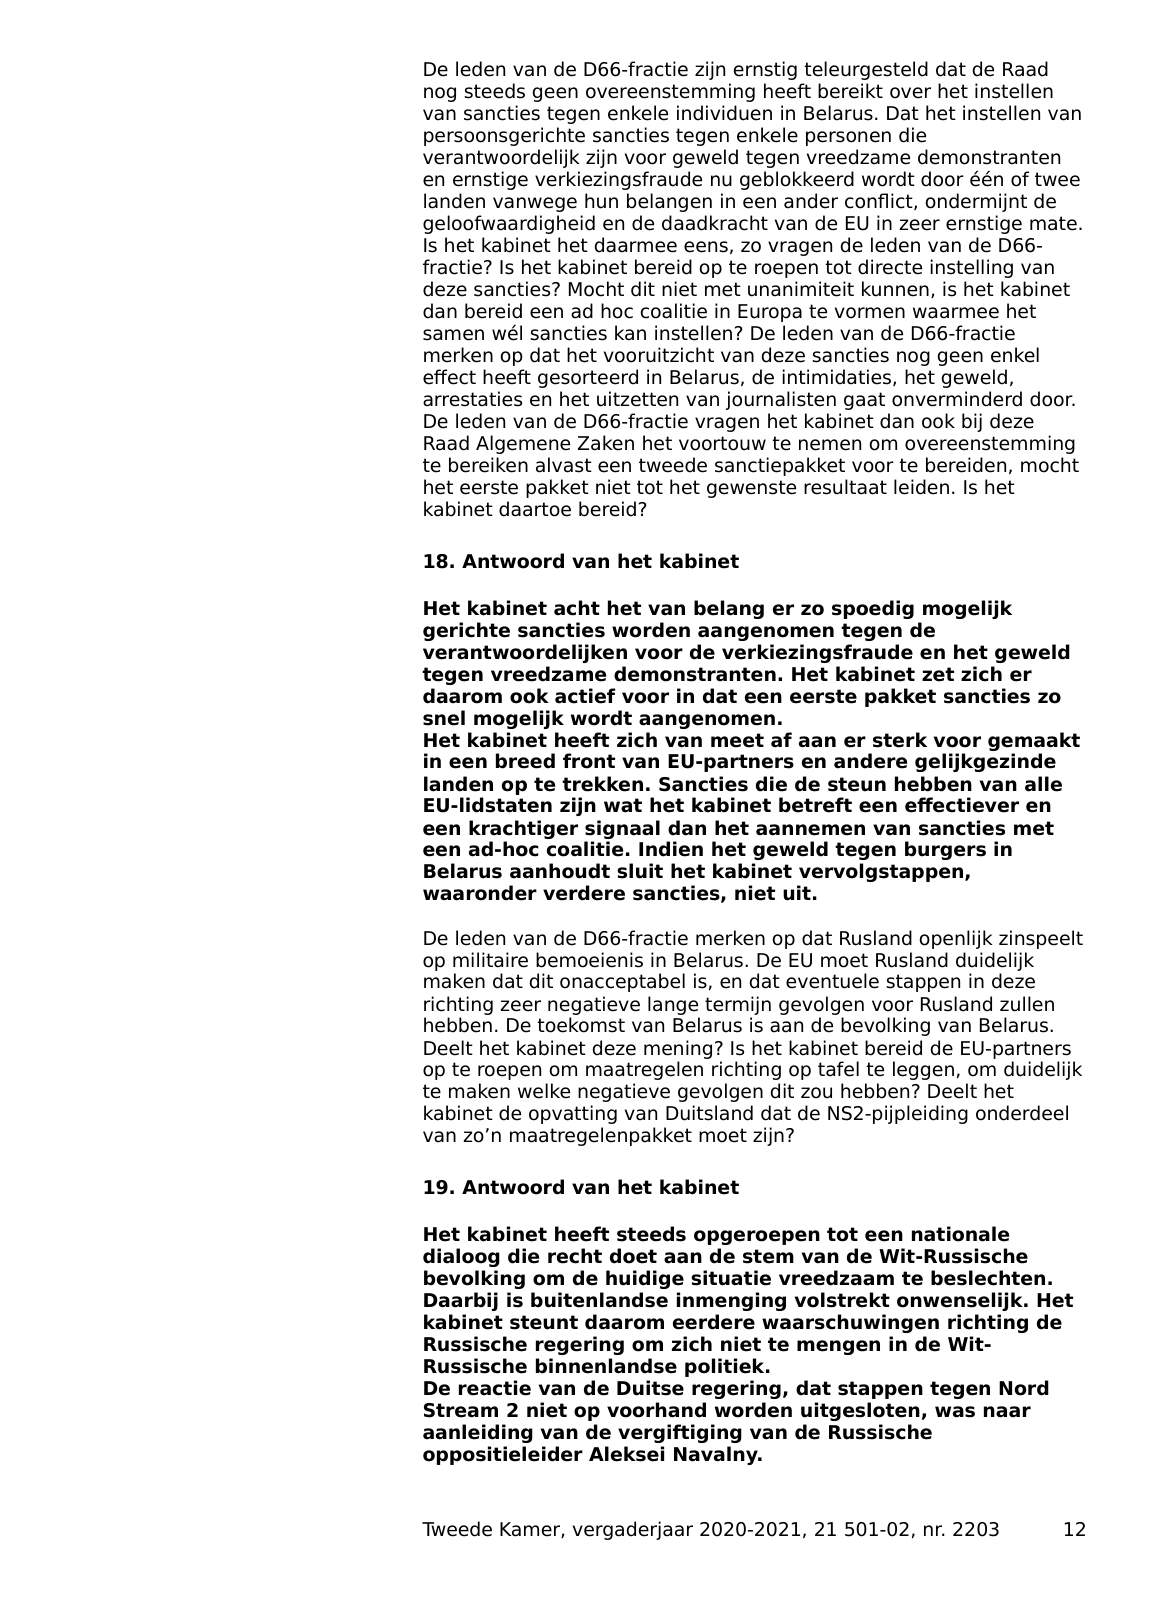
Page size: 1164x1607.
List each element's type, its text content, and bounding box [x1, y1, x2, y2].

text De reactie van de Duitse regering, dat stappen tegen Nord Stream 2 niet op voorhand worden uitgesloten, was naar aanleiding van de vergiftiging van de Russische oppositieleider Aleksei Navalny. [422, 1378, 1087, 1466]
subtitle 19. Antwoord van het kabinet [422, 1177, 1087, 1199]
text Het kabinet heeft zich van meet af aan er sterk voor gemaakt in een breed front van EU-partners en andere gelijkgezinde landen op te trekken. Sancties die de steun hebben van alle EU-lidstaten zijn wat het kabinet betreft een effectiever en een krachtiger signaal dan het aannemen van sancties met een ad-hoc coalitie. Indien het geweld tegen burgers in Belarus aanhoudt sluit het kabinet vervolgstappen, waaronder verdere sancties, niet uit. [422, 729, 1087, 905]
text De leden van de D66-fractie zijn ernstig teleurgesteld dat de Raad nog steeds geen overeenstemming heeft bereikt over het instellen van sancties tegen enkele individuen in Belarus. Dat het instellen van persoonsgerichte sancties tegen enkele personen die verantwoordelijk zijn voor geweld tegen vreedzame demonstranten en ernstige verkiezingsfraude nu geblokkeerd wordt door één of twee landen vanwege hun belangen in een ander conflict, ondermijnt de geloofwaardigheid en de daadkracht van de EU in zeer ernstige mate. Is het kabinet het daarmee eens, zo vragen de leden van de D66-fractie? Is het kabinet bereid op te roepen tot directe instelling van deze sancties? Mocht dit niet met unanimiteit kunnen, is het kabinet dan bereid een ad hoc coalitie in Europa te vormen waarmee het samen wél sancties kan instellen? De leden van de D66-fractie merken op dat het vooruitzicht van deze sancties nog geen enkel effect heeft gesorteerd in Belarus, de intimidaties, het geweld, arrestaties en het uitzetten van journalisten gaat onverminderd door. De leden van de D66-fractie vragen het kabinet dan ook bij deze Raad Algemene Zaken het voortouw te nemen om overeenstemming te bereiken alvast een tweede sanctiepakket voor te bereiden, mocht het eerste pakket niet tot het gewenste resultaat leiden. Is het kabinet daartoe bereid? [422, 59, 1087, 521]
text De leden van de D66-fractie merken op dat Rusland openlijk zinspeelt op militaire bemoeienis in Belarus. De EU moet Rusland duidelijk maken dat dit onacceptabel is, en dat eventuele stappen in deze richting zeer negatieve lange termijn gevolgen voor Rusland zullen hebben. De toekomst van Belarus is aan de bevolking van Belarus. Deelt het kabinet deze mening? Is het kabinet bereid de EU-partners op te roepen om maatregelen richting op tafel te leggen, om duidelijk te maken welke negatieve gevolgen dit zou hebben? Deelt het kabinet de opvatting van Duitsland dat de NS2-pijpleiding onderdeel van zo’n maatregelenpakket moet zijn? [422, 927, 1087, 1147]
subtitle 18. Antwoord van het kabinet [422, 551, 1087, 573]
text Het kabinet acht het van belang er zo spoedig mogelijk gerichte sancties worden aangenomen tegen de verantwoordelijken voor de verkiezingsfraude en het geweld tegen vreedzame demonstranten. Het kabinet zet zich er daarom ook actief voor in dat een eerste pakket sancties zo snel mogelijk wordt aangenomen. [422, 598, 1087, 729]
text Het kabinet heeft steeds opgeroepen tot een nationale dialoog die recht doet aan de stem van de Wit-Russische bevolking om de huidige situatie vreedzaam te beslechten. Daarbij is buitenlandse inmenging volstrekt onwenselijk. Het kabinet steunt daarom eerdere waarschuwingen richting de Russische regering om zich niet te mengen in de Wit-Russische binnenlandse politiek. [422, 1224, 1087, 1378]
